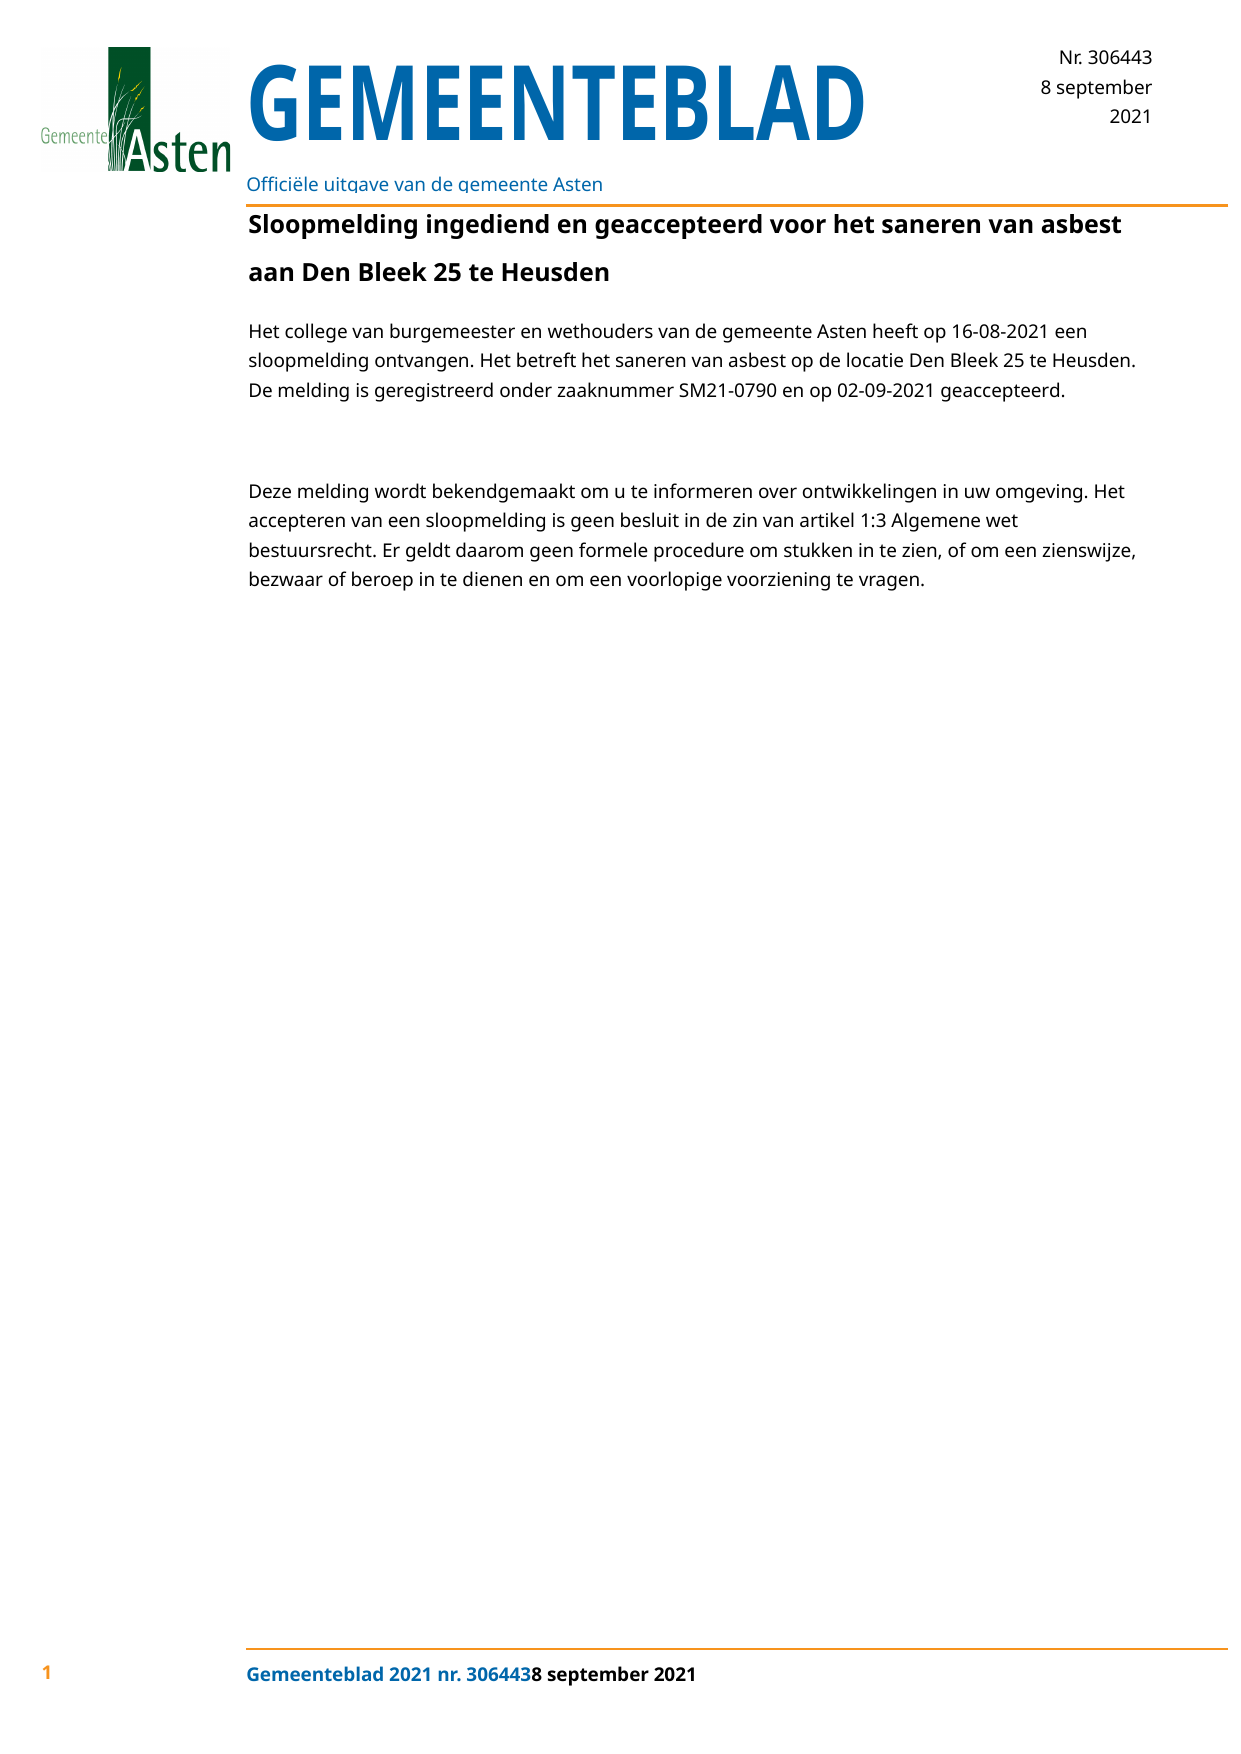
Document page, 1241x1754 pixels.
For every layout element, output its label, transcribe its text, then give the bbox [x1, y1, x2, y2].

text Het college van burgemeester en wethouders van de gemeente Asten heeft op 16-08-2021 een sloopmelding ontvangen. Het betreft het saneren van asbest op de locatie Den Bleek 25 te Heusden. De melding is geregistreerd onder zaaknummer SM21-0790 en op 02-09-2021 geaccepteerd. [248, 318, 1152, 403]
text Sloopmelding ingediend en geaccepteerd voor het saneren van asbest aan Den Bleek 25 te Heusden [248, 207, 1152, 288]
picture [41, 47, 231, 172]
text Deze melding wordt bekendgemaakt om u te informeren over ontwikkelingen in uw omgeving. Het accepteren van een sloopmelding is geen besluit in de zin van artikel 1:3 Algemene wet bestuursrecht. Er geldt daarom geen formele procedure om stukken in te zien, of om een zienswijze, bezwaar of beroep in te dienen en om een voorlopige voorziening te vragen. [248, 478, 1152, 592]
